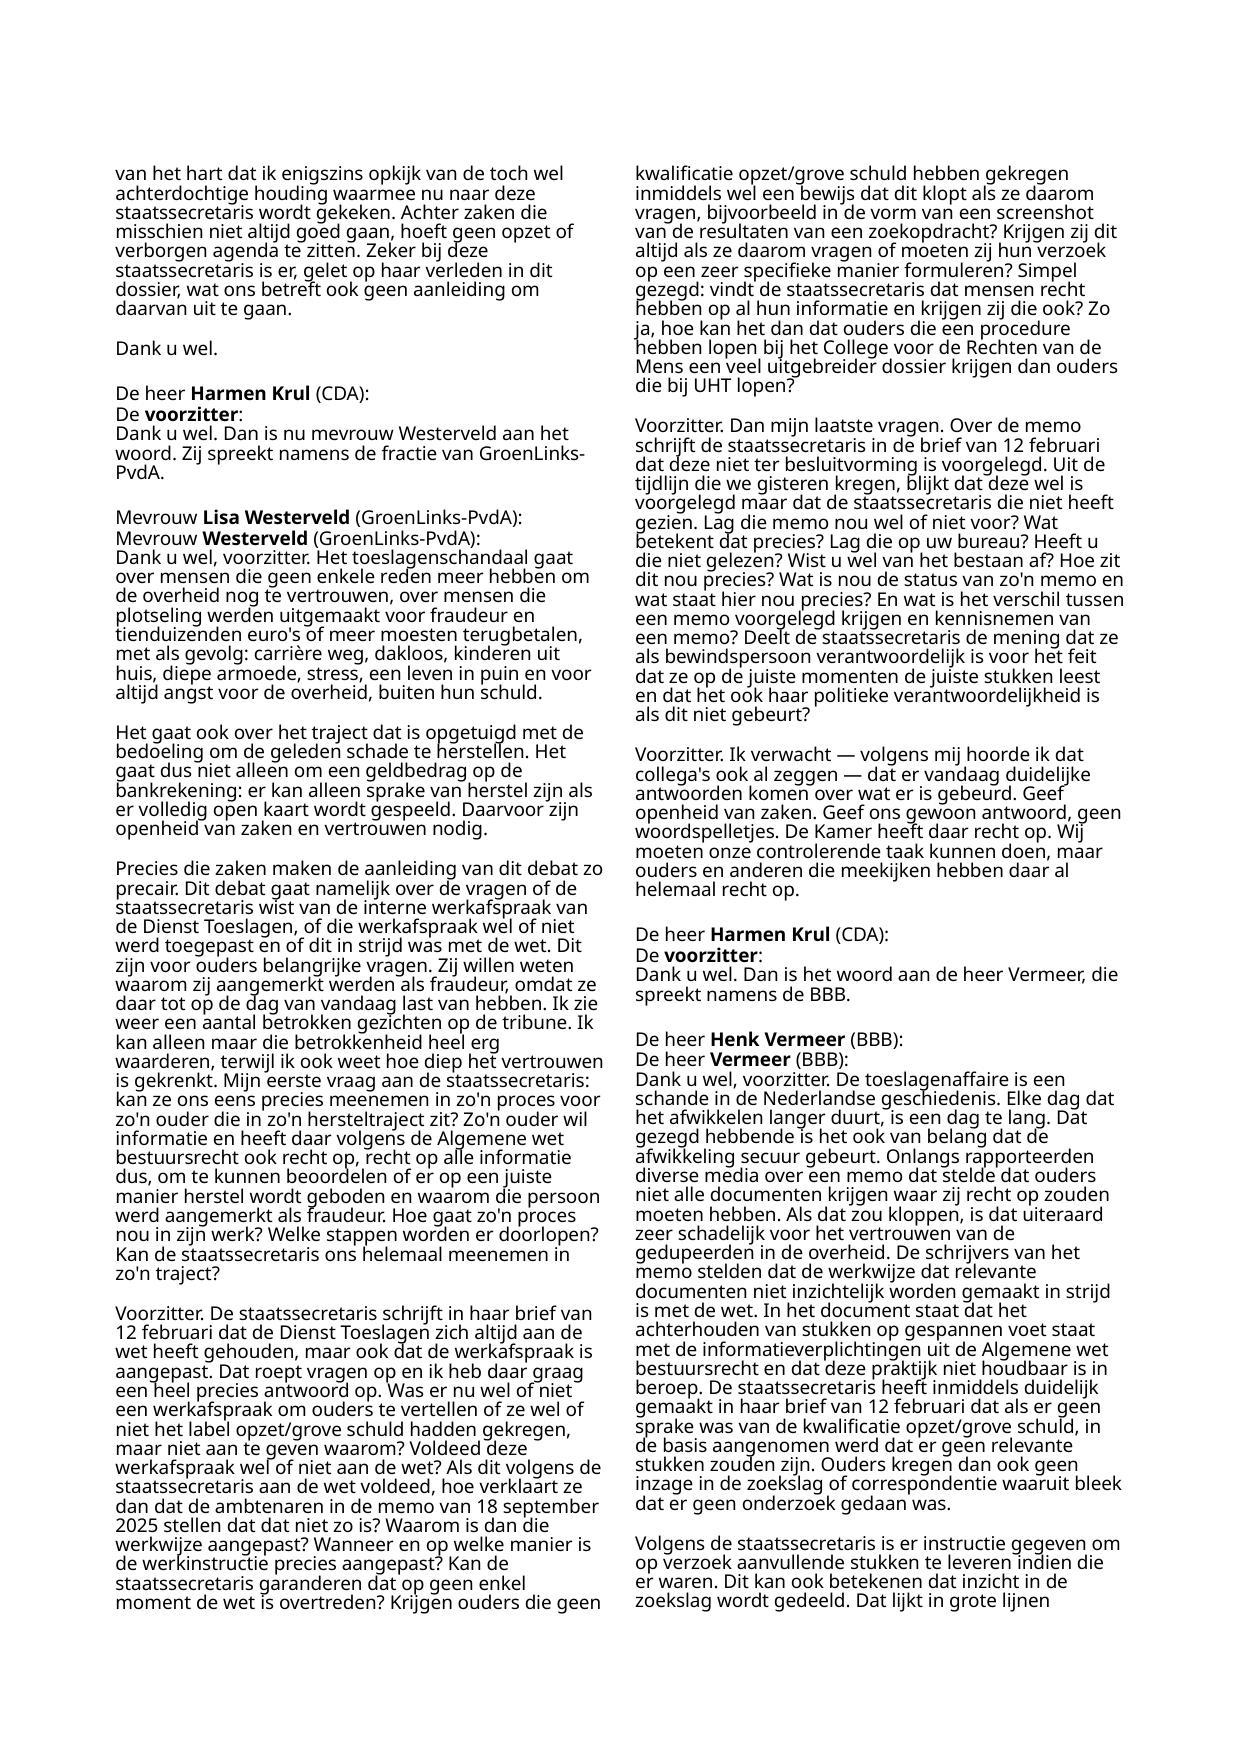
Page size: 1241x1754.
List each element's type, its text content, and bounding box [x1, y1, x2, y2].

text Voorzitter. Dan mijn laatste vragen. Over de memo schrijft de staatssecretaris in de brief van 12 februari dat deze niet ter besluitvorming is voorgelegd. Uit de tijdlijn die we gisteren kregen, blijkt dat deze wel is voorgelegd maar dat de staatssecretaris die niet heeft gezien. Lag die memo nou wel of niet voor? Wat betekent dat precies? Lag die op uw bureau? Heeft u die niet gelezen? Wist u wel van het bestaan af? Hoe zit dit nou precies? Wat is nou de status van zo'n memo en wat staat hier nou precies? En wat is het verschil tussen een memo voorgelegd krijgen en kennisnemen van een memo? Deelt de staatssecretaris de mening dat ze als bewindspersoon verantwoordelijk is voor het feit dat ze op de juiste momenten de juiste stukken leest en dat het ook haar politieke verantwoordelijkheid is als dit niet gebeurt? [635, 417, 1125, 726]
text Dank u wel. [115, 340, 605, 359]
text De heer Harmen Krul (CDA): [635, 921, 1125, 947]
text Precies die zaken maken de aanleiding van dit debat zo precair. Dit debat gaat namelijk over de vragen of de staatssecretaris wist van de interne werkafspraak van de Dienst Toeslagen, of die werkafspraak wel of niet werd toegepast en of dit in strijd was met de wet. Dit zijn voor ouders belangrijke vragen. Zij willen weten waarom zij aangemerkt werden als fraudeur, omdat ze daar tot op de dag van vandaag last van hebben. Ik zie weer een aantal betrokken gezichten op de tribune. Ik kan alleen maar die betrokkenheid heel erg waarderen, terwijl ik ook weet hoe diep het vertrouwen is gekrenkt. Mijn eerste vraag aan de staatssecretaris: kan ze ons eens precies meenemen in zo'n proces voor zo'n ouder die in zo'n hersteltraject zit? Zo'n ouder wil informatie en heeft daar volgens de Algemene wet bestuursrecht ook recht op, recht op alle informatie dus, om te kunnen beoordelen of er op een juiste manier herstel wordt geboden en waarom die persoon werd aangemerkt als fraudeur. Hoe gaat zo'n proces nou in zijn werk? Welke stappen worden er doorlopen? Kan de staatssecretaris ons helemaal meenemen in zo'n traject? [115, 860, 605, 1284]
text Dank u wel. Dan is nu mevrouw Westerveld aan het woord. Zij spreekt namens de fractie van GroenLinks-PvdA. [115, 425, 605, 483]
text De heer Henk Vermeer (BBB): [635, 1026, 1125, 1051]
text Volgens de staatssecretaris is er instructie gegeven om op verzoek aanvullende stukken te leveren indien die er waren. Dit kan ook betekenen dat inzicht in de zoekslag wordt gedeeld. Dat lijkt in grote lijnen [635, 1535, 1125, 1612]
text van het hart dat ik enigszins opkijk van de toch wel achterdochtige houding waarmee nu naar deze staatssecretaris wordt gekeken. Achter zaken die misschien niet altijd goed gaan, hoeft geen opzet of verborgen agenda te zitten. Zeker bij deze staatssecretaris is er, gelet op haar verleden in dit dossier, wat ons betreft ook geen aanleiding om daarvan uit te gaan. [115, 165, 605, 319]
text Mevrouw Lisa Westerveld (GroenLinks-PvdA): [115, 504, 605, 530]
text Dank u wel, voorzitter. Het toeslagenschandaal gaat over mensen die geen enkele reden meer hebben om de overheid nog te vertrouwen, over mensen die plotseling werden uitgemaakt voor fraudeur en tienduizenden euro's of meer moesten terugbetalen, met als gevolg: carrière weg, dakloos, kinderen uit huis, diepe armoede, stress, een leven in puin en voor altijd angst voor de overheid, buiten hun schuld. [115, 549, 605, 703]
text De voorzitter: [115, 406, 605, 425]
text Het gaat ook over het traject dat is opgetuigd met de bedoeling om de geleden schade te herstellen. Het gaat dus niet alleen om een geldbedrag op de bankrekening: er kan alleen sprake van herstel zijn als er volledig open kaart wordt gespeeld. Daarvoor zijn openheid van zaken en vertrouwen nodig. [115, 724, 605, 839]
text Dank u wel. Dan is het woord aan de heer Vermeer, die spreekt namens de BBB. [635, 966, 1125, 1005]
text Voorzitter. Ik verwacht — volgens mij hoorde ik dat collega's ook al zeggen — dat er vandaag duidelijke antwoorden komen over wat er is gebeurd. Geef openheid van zaken. Geef ons gewoon antwoord, geen woordspelletjes. De Kamer heeft daar recht op. Wij moeten onze controlerende taak kunnen doen, maar ouders en anderen die meekijken hebben daar al helemaal recht op. [635, 746, 1125, 901]
text kwalificatie opzet/grove schuld hebben gekregen inmiddels wel een bewijs dat dit klopt als ze daarom vragen, bijvoorbeeld in de vorm van een screenshot van de resultaten van een zoekopdracht? Krijgen zij dit altijd als ze daarom vragen of moeten zij hun verzoek op een zeer specifieke manier formuleren? Simpel gezegd: vindt de staatssecretaris dat mensen recht hebben op al hun informatie en krijgen zij die ook? Zo ja, hoe kan het dan dat ouders die een procedure hebben lopen bij het College voor de Rechten van de Mens een veel uitgebreider dossier krijgen dan ouders die bij UHT lopen? [635, 165, 1125, 397]
text Dank u wel, voorzitter. De toeslagenaffaire is een schande in de Nederlandse geschiedenis. Elke dag dat het afwikkelen langer duurt, is een dag te lang. Dat gezegd hebbende is het ook van belang dat de afwikkeling secuur gebeurt. Onlangs rapporteerden diverse media over een memo dat stelde dat ouders niet alle documenten krijgen waar zij recht op zouden moeten hebben. Als dat zou kloppen, is dat uiteraard zeer schadelijk voor het vertrouwen van de gedupeerden in de overheid. De schrijvers van het memo stelden dat de werkwijze dat relevante documenten niet inzichtelijk worden gemaakt in strijd is met de wet. In het document staat dat het achterhouden van stukken op gespannen voet staat met de informatieverplichtingen uit de Algemene wet bestuursrecht en dat deze praktijk niet houdbaar is in beroep. De staatssecretaris heeft inmiddels duidelijk gemaakt in haar brief van 12 februari dat als er geen sprake was van de kwalificatie opzet/grove schuld, in de basis aangenomen werd dat er geen relevante stukken zouden zijn. Ouders kregen dan ook geen inzage in de zoekslag of correspondentie waaruit bleek dat er geen onderzoek gedaan was. [635, 1071, 1125, 1514]
text Voorzitter. De staatssecretaris schrijft in haar brief van 12 februari dat de Dienst Toeslagen zich altijd aan de wet heeft gehouden, maar ook dat de werkafspraak is aangepast. Dat roept vragen op en ik heb daar graag een heel precies antwoord op. Was er nu wel of niet een werkafspraak om ouders te vertellen of ze wel of niet het label opzet/grove schuld hadden gekregen, maar niet aan te geven waarom? Voldeed deze werkafspraak wel of niet aan de wet? Als dit volgens de staatssecretaris aan de wet voldeed, hoe verklaart ze dan dat de ambtenaren in de memo van 18 september 2025 stellen dat dat niet zo is? Waarom is dan die werkwijze aangepast? Wanneer en op welke manier is de werkinstructie precies aangepast? Kan de staatssecretaris garanderen dat op geen enkel moment de wet is overtreden? Krijgen ouders die geen [115, 1305, 605, 1613]
text Mevrouw Westerveld (GroenLinks-PvdA): [115, 530, 605, 549]
text De voorzitter: [635, 947, 1125, 966]
text De heer Vermeer (BBB): [635, 1051, 1125, 1071]
text De heer Harmen Krul (CDA): [115, 380, 605, 406]
